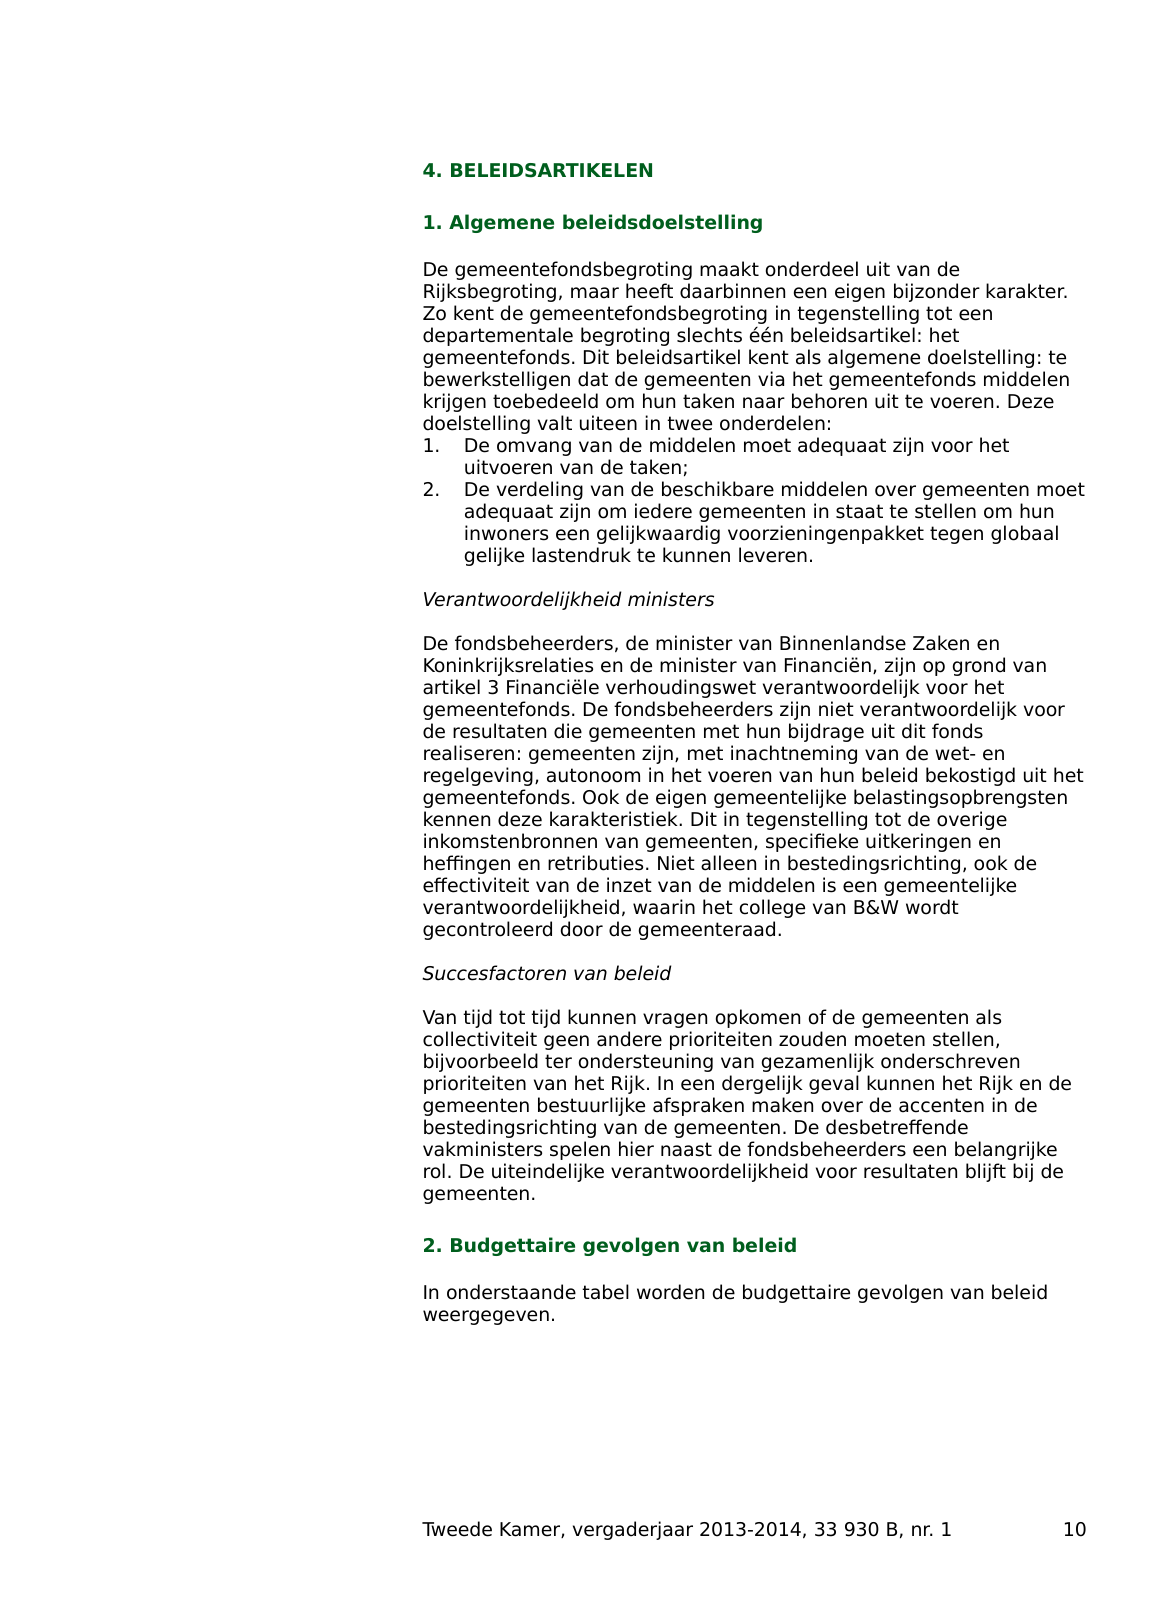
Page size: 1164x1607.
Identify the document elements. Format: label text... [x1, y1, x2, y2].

text 1. De omvang van de middelen moet adequaat zijn voor het uitvoeren van de taken; [422, 435, 1087, 479]
text De gemeentefondsbegroting maakt onderdeel uit van de Rijksbegroting, maar heeft daarbinnen een eigen bijzonder karakter. Zo kent de gemeentefondsbegroting in tegenstelling tot een departementale begroting slechts één beleidsartikel: het gemeentefonds. Dit beleidsartikel kent als algemene doelstelling: te bewerkstelligen dat de gemeenten via het gemeentefonds middelen krijgen toebedeeld om hun taken naar behoren uit te voeren. Deze doelstelling valt uiteen in twee onderdelen: [422, 259, 1087, 435]
text Van tijd tot tijd kunnen vragen opkomen of de gemeenten als collectiviteit geen andere prioriteiten zouden moeten stellen, bijvoorbeeld ter ondersteuning van gezamenlijk onderschreven prioriteiten van het Rijk. In een dergelijk geval kunnen het Rijk en de gemeenten bestuurlijke afspraken maken over de accenten in de bestedingsrichting van de gemeenten. De desbetreffende vakministers spelen hier naast de fondsbeheerders een belangrijke rol. De uiteindelijke verantwoordelijkheid voor resultaten blijft bij de gemeenten. [422, 1007, 1087, 1205]
subtitle Verantwoordelijkheid ministers [422, 589, 1087, 611]
text In onderstaande tabel worden de budgettaire gevolgen van beleid weergegeven. [422, 1282, 1087, 1326]
subtitle Succesfactoren van beleid [422, 963, 1087, 985]
subtitle 4. BELEIDSARTIKELEN [422, 160, 1087, 182]
text 2. De verdeling van de beschikbare middelen over gemeenten moet adequaat zijn om iedere gemeenten in staat te stellen om hun inwoners een gelijkwaardig voorzieningenpakket tegen globaal gelijke lastendruk te kunnen leveren. [422, 479, 1087, 567]
subtitle 1. Algemene beleidsdoelstelling [422, 212, 1087, 234]
text De fondsbeheerders, de minister van Binnenlandse Zaken en Koninkrijksrelaties en de minister van Financiën, zijn op grond van artikel 3 Financiële verhoudingswet verantwoordelijk voor het gemeentefonds. De fondsbeheerders zijn niet verantwoordelijk voor de resultaten die gemeenten met hun bijdrage uit dit fonds realiseren: gemeenten zijn, met inachtneming van de wet- en regelgeving, autonoom in het voeren van hun beleid bekostigd uit het gemeentefonds. Ook de eigen gemeentelijke belastingsopbrengsten kennen deze karakteristiek. Dit in tegenstelling tot de overige inkomstenbronnen van gemeenten, specifieke uitkeringen en heffingen en retributies. Niet alleen in bestedingsrichting, ook de effectiviteit van de inzet van de middelen is een gemeentelijke verantwoordelijkheid, waarin het college van B&W wordt gecontroleerd door de gemeenteraad. [422, 633, 1087, 941]
subtitle 2. Budgettaire gevolgen van beleid [422, 1235, 1087, 1257]
